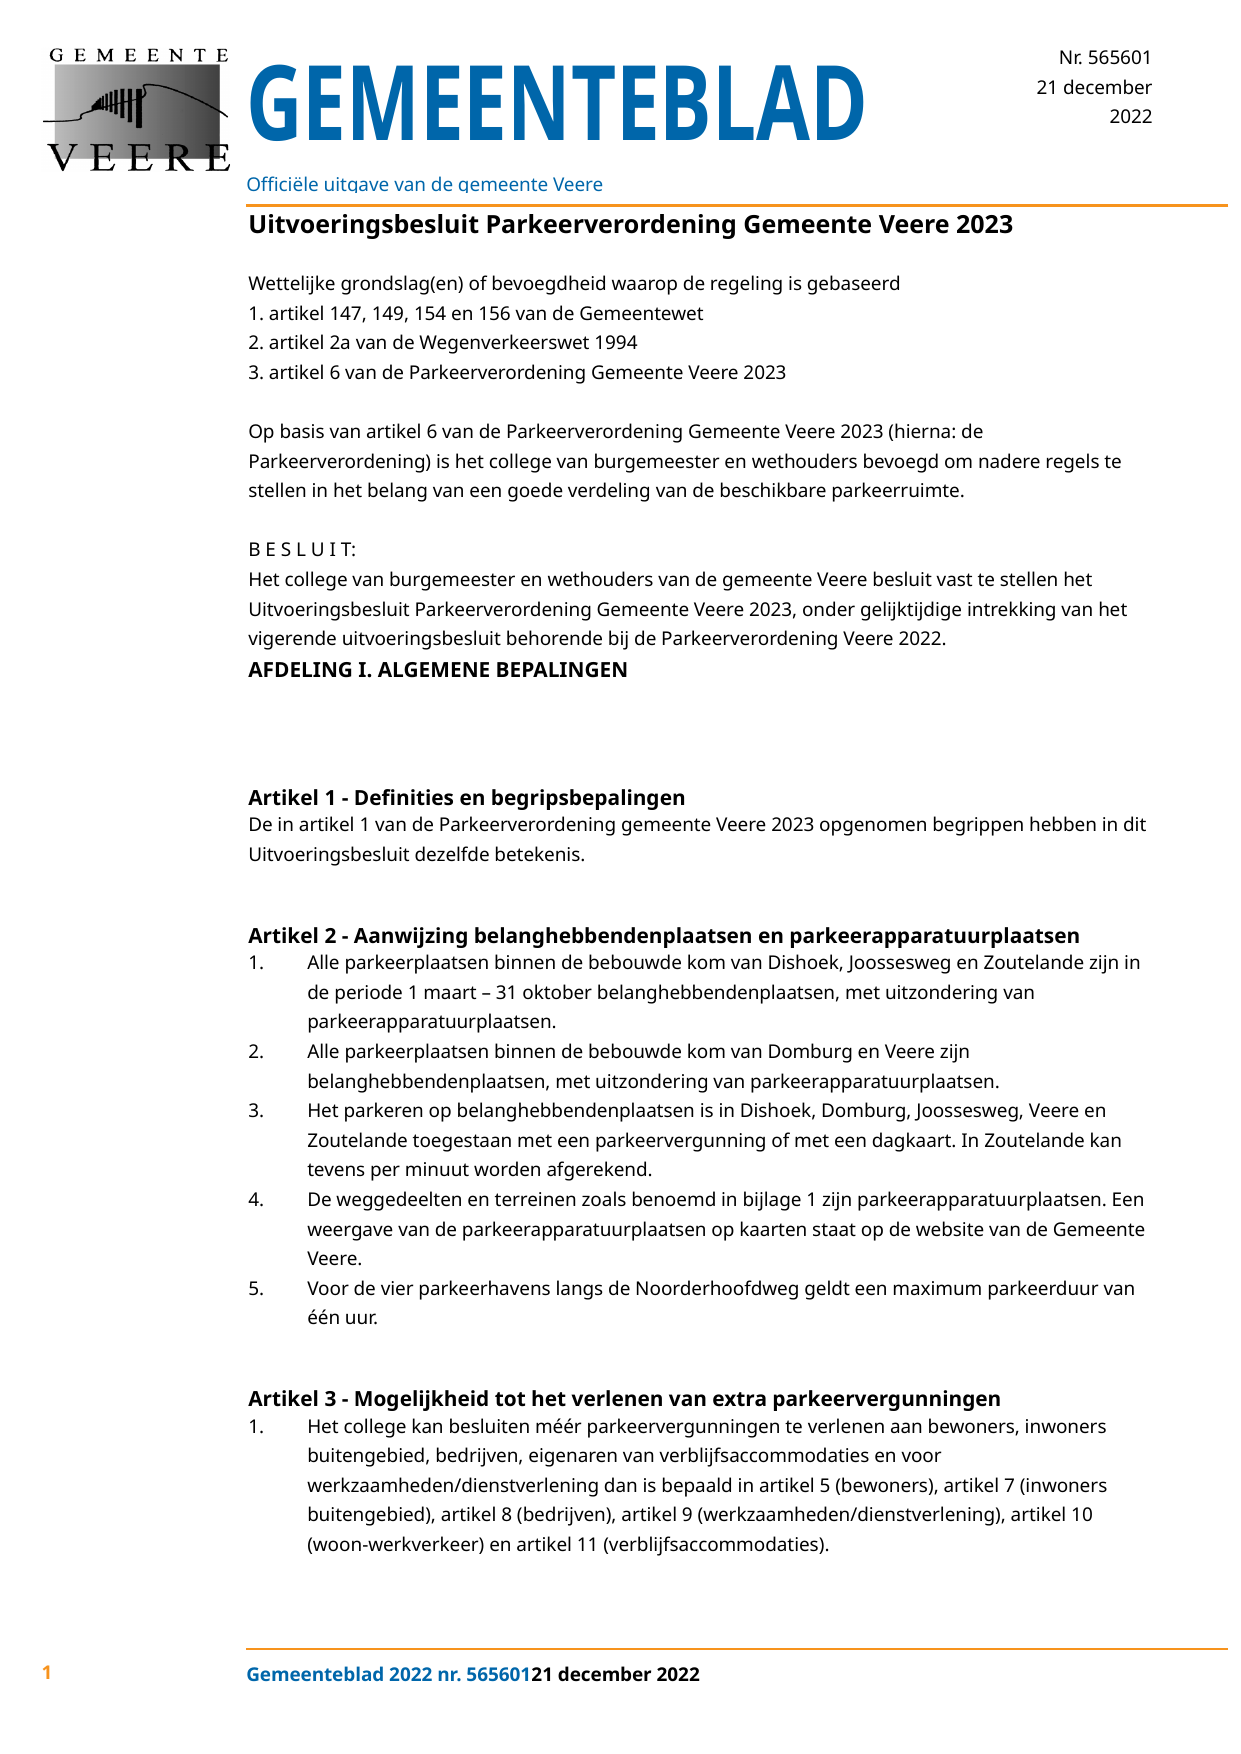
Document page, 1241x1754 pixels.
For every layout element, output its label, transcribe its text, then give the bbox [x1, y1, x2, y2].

list De weggedeelten en terreinen zoals benoemd in bijlage 1 zijn parkeerapparatuurplaatsen. Een weergave van de parkeerapparatuurplaatsen op kaarten staat op de website van de Gemeente Veere. [248, 1186, 1152, 1271]
text 2. artikel 2a van de Wegenverkeerswet 1994 [248, 329, 1152, 355]
text B E S L U I T: [248, 537, 1152, 562]
list Het parkeren op belanghebbendenplaatsen is in Dishoek, Domburg, Joossesweg, Veere en Zoutelande toegestaan met een parkeervergunning of met een dagkaart. In Zoutelande kan tevens per minuut worden afgerekend. [248, 1097, 1152, 1182]
text AFDELING I. ALGEMENE BEPALINGEN [248, 655, 1152, 683]
text Artikel 3 - Mogelijkheid tot het verlenen van extra parkeervergunningen [248, 1384, 1152, 1413]
text Artikel 1 - Definities en begripsbepalingen [248, 783, 1152, 811]
list Alle parkeerplaatsen binnen de bebouwde kom van Dishoek, Joossesweg en Zoutelande zijn in de periode 1 maart – 31 oktober belanghebbendenplaatsen, met uitzondering van parkeerapparatuurplaatsen. [248, 949, 1152, 1034]
picture [41, 47, 231, 172]
text Uitvoeringsbesluit Parkeerverordening Gemeente Veere 2023 [248, 207, 1152, 241]
text Artikel 2 - Aanwijzing belanghebbendenplaatsen en parkeerapparatuurplaatsen [248, 921, 1152, 949]
text De in artikel 1 van de Parkeerverordening gemeente Veere 2023 opgenomen begrippen hebben in dit Uitvoeringsbesluit dezelfde betekenis. [248, 811, 1152, 867]
text 3. artikel 6 van de Parkeerverordening Gemeente Veere 2023 [248, 359, 1152, 385]
text 1. artikel 147, 149, 154 en 156 van de Gemeentewet [248, 300, 1152, 326]
list Voor de vier parkeerhavens langs de Noorderhoofdweg geldt een maximum parkeerduur van één uur. [248, 1275, 1152, 1330]
list Alle parkeerplaatsen binnen de bebouwde kom van Domburg en Veere zijn belanghebbendenplaatsen, met uitzondering van parkeerapparatuurplaatsen. [248, 1038, 1152, 1093]
text Het college van burgemeester en wethouders van de gemeente Veere besluit vast te stellen het Uitvoeringsbesluit Parkeerverordening Gemeente Veere 2023, onder gelijktijdige intrekking van het vigerende uitvoeringsbesluit behorende bij de Parkeerverordening Veere 2022. [248, 566, 1152, 651]
text Wettelijke grondslag(en) of bevoegdheid waarop de regeling is gebaseerd [248, 270, 1152, 296]
list Het college kan besluiten méér parkeervergunningen te verlenen aan bewoners, inwoners buitengebied, bedrijven, eigenaren van verblijfsaccommodaties en voor werkzaamheden/dienstverlening dan is bepaald in artikel 5 (bewoners), artikel 7 (inwoners buitengebied), artikel 8 (bedrijven), artikel 9 (werkzaamheden/dienstverlening), artikel 10 (woon-werkverkeer) en artikel 11 (verblijfsaccommodaties). [248, 1413, 1152, 1557]
text Op basis van artikel 6 van de Parkeerverordening Gemeente Veere 2023 (hierna: de Parkeerverordening) is het college van burgemeester en wethouders bevoegd om nadere regels te stellen in het belang van een goede verdeling van de beschikbare parkeerruimte. [248, 418, 1152, 503]
